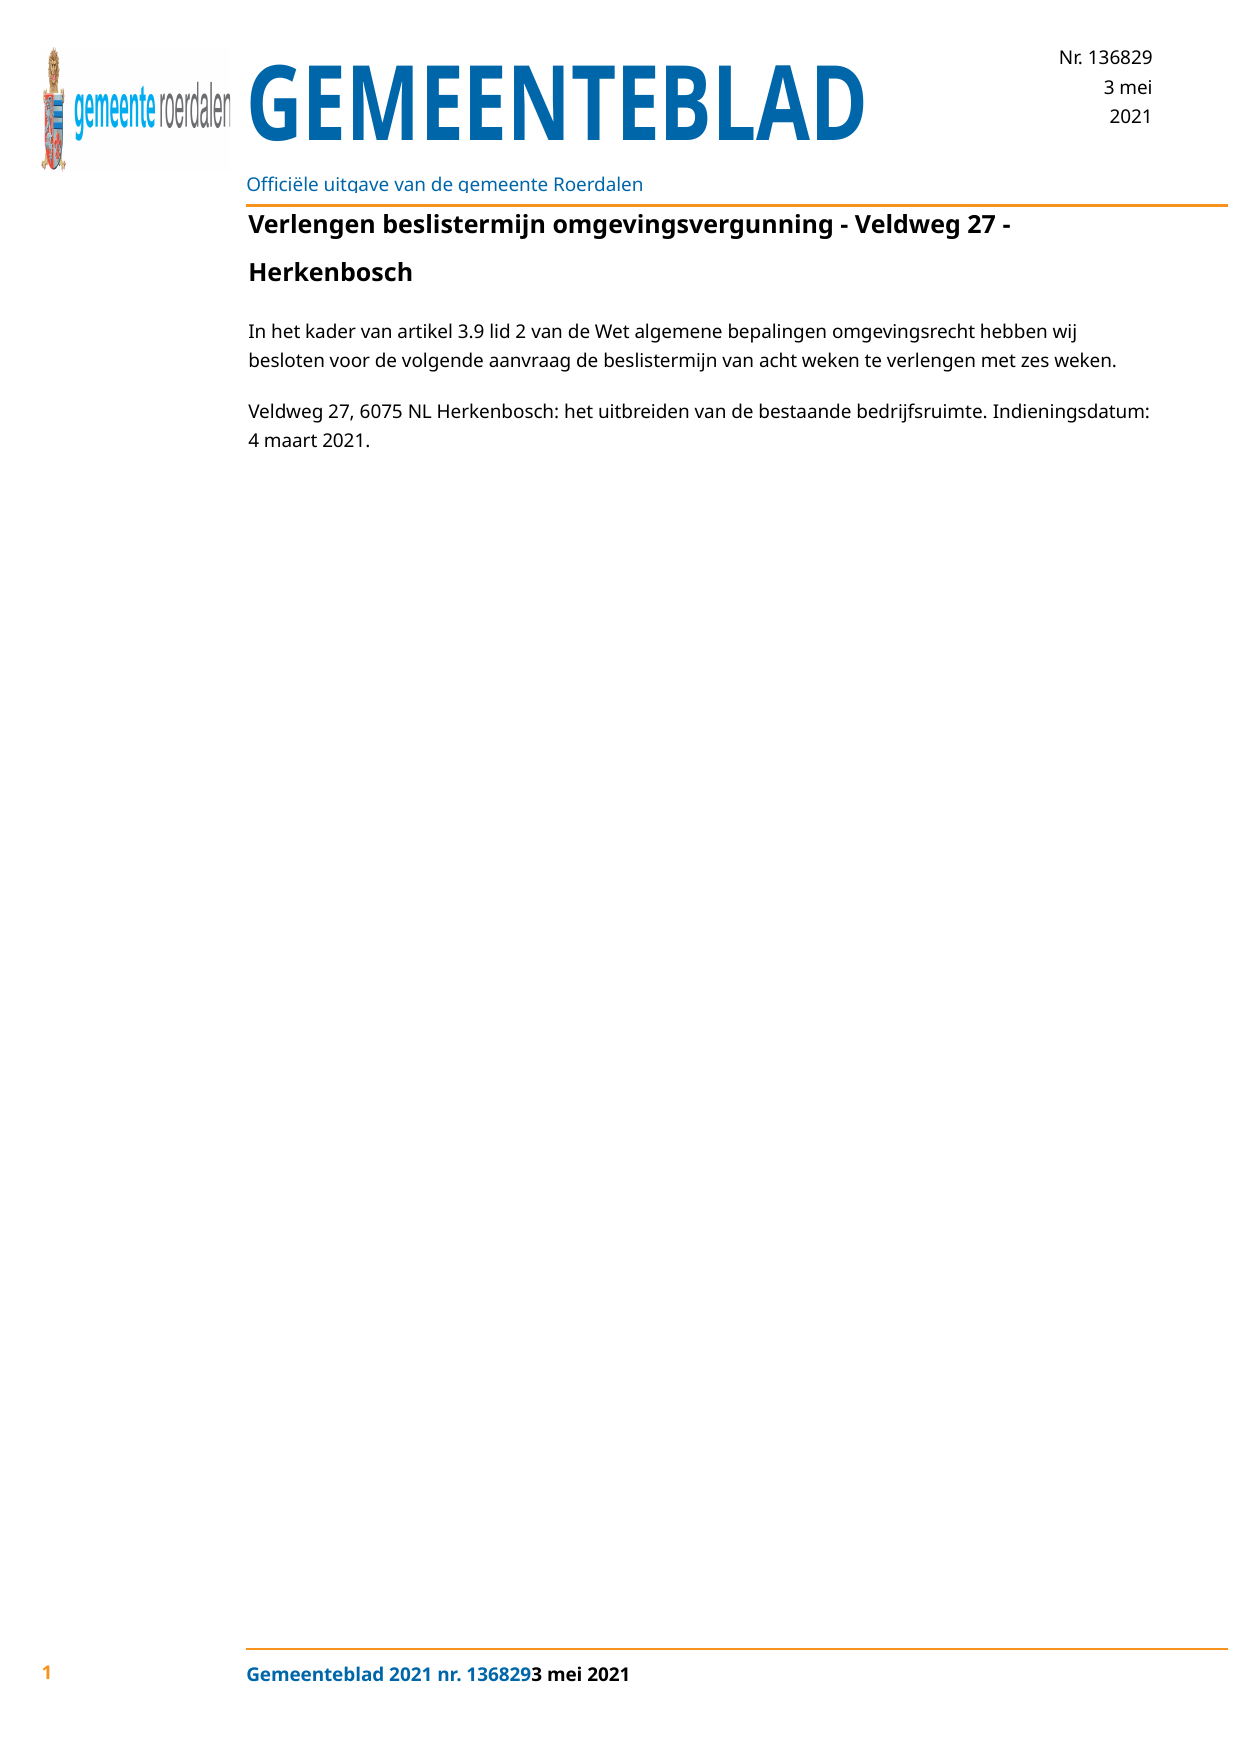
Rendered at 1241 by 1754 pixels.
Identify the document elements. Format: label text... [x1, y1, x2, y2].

picture [41, 47, 231, 172]
text Veldweg 27, 6075 NL Herkenbosch: het uitbreiden van de bestaande bedrijfsruimte. Indieningsdatum: 4 maart 2021. [248, 398, 1152, 453]
text Verlengen beslistermijn omgevingsvergunning - Veldweg 27 - Herkenbosch [248, 207, 1152, 288]
text In het kader van artikel 3.9 lid 2 van de Wet algemene bepalingen omgevingsrecht hebben wij besloten voor de volgende aanvraag de beslistermijn van acht weken te verlengen met zes weken. [248, 318, 1152, 373]
